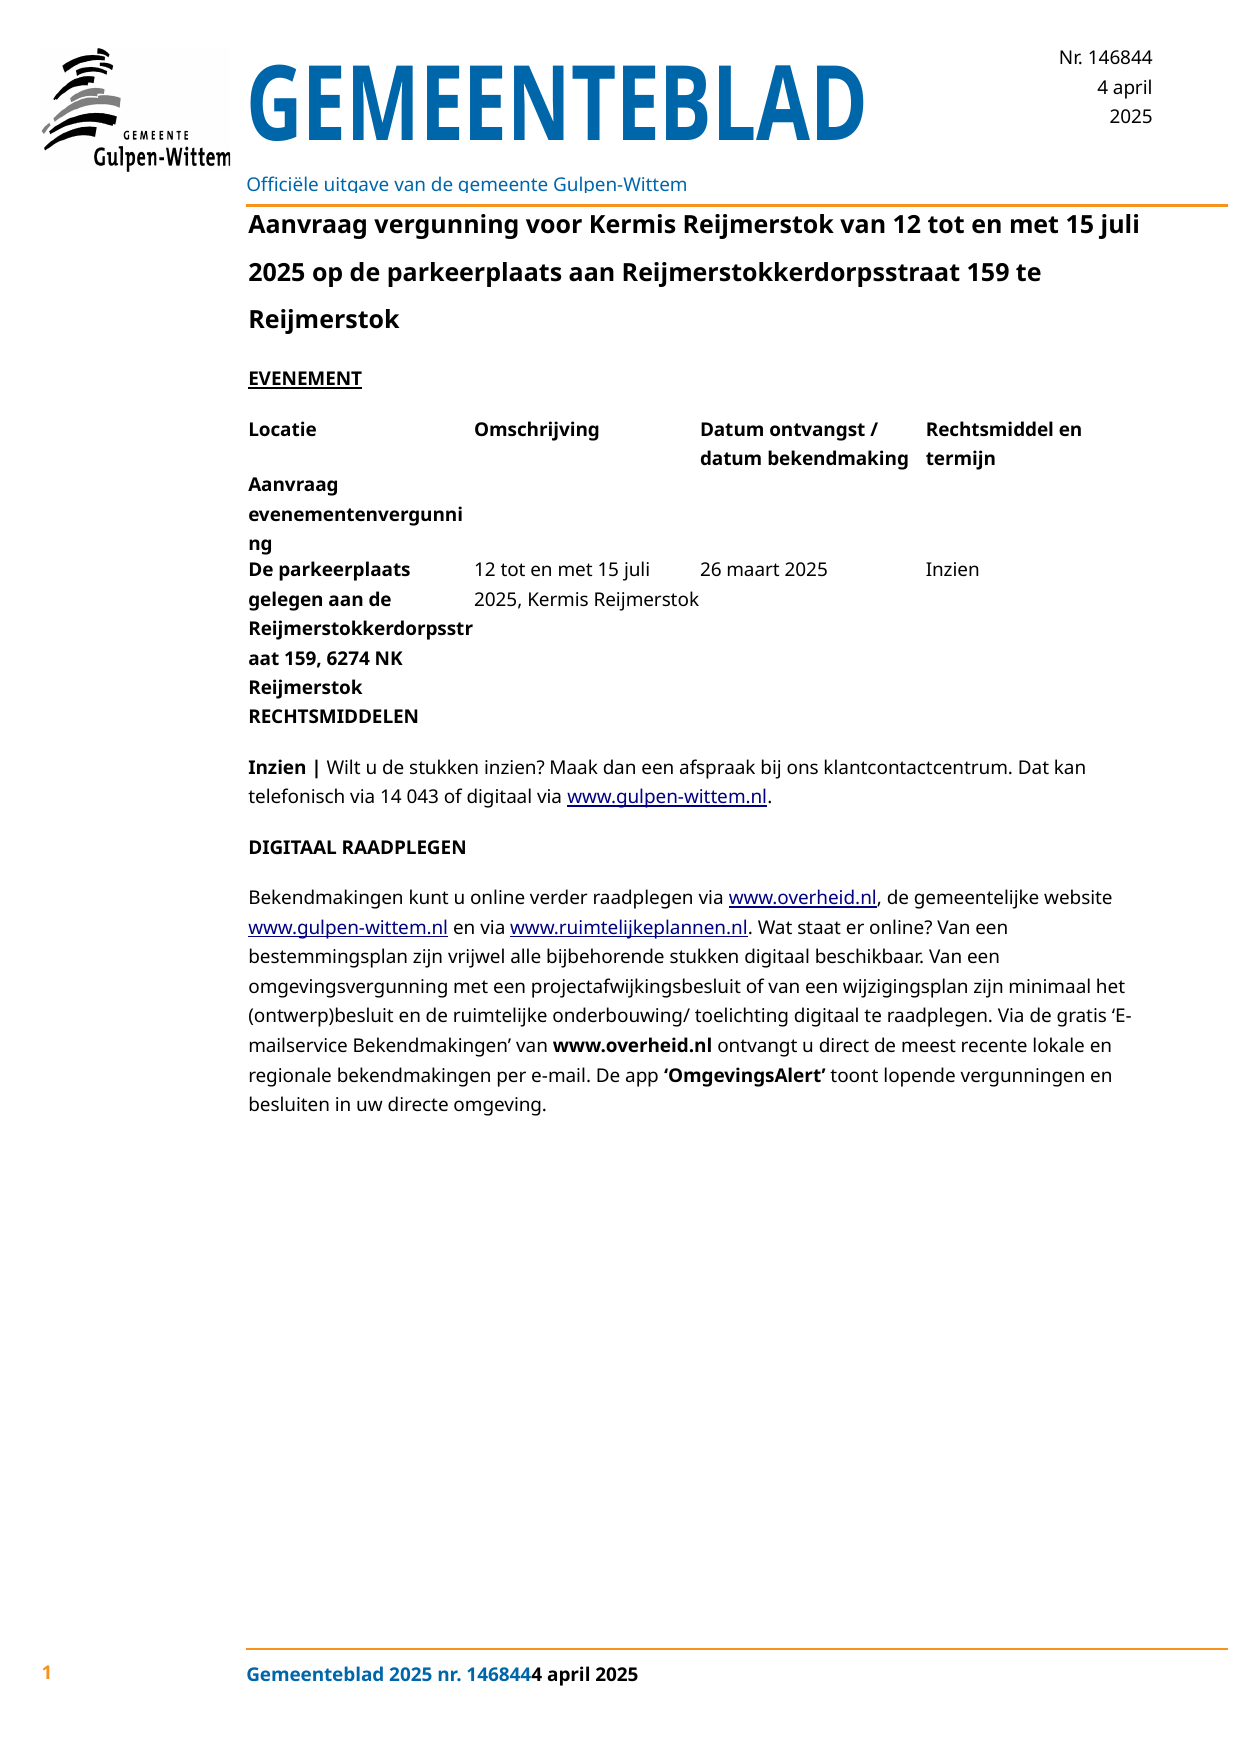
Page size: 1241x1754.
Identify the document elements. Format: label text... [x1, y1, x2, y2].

table_cell 26 maart 2025 [700, 556, 926, 700]
text RECHTSMIDDELEN [248, 703, 1152, 729]
table_cell [474, 471, 700, 556]
table_header Datum ontvangst / datum bekendmaking [700, 416, 926, 471]
table_cell 12 tot en met 15 juli 2025, Kermis Reijmerstok [474, 556, 700, 700]
table_cell De parkeerplaats gelegen aan de Reijmerstokkerdorpsstraat 159, 6274 NK Reijmerstok [248, 556, 474, 700]
text Bekendmakingen kunt u online verder raadplegen via www.overheid.nl, de gemeentelijke website www.gulpen-wittem.nl en via www.ruimtelijkeplannen.nl. Wat staat er online? Van een bestemmingsplan zijn vrijwel alle bijbehorende stukken digitaal beschikbaar. Van een omgevingsvergunning met een projectafwijkingsbesluit of van een wijzigingsplan zijn minimaal het (ontwerp)besluit en de ruimtelijke onderbouwing/ toelichting digitaal te raadplegen. Via de gratis ‘E-mailservice Bekendmakingen’ van www.overheid.nl ontvangt u direct de meest recente lokale en regionale bekendmakingen per e-mail. De app ‘OmgevingsAlert’ toont lopende vergunningen en besluiten in uw directe omgeving. [248, 884, 1152, 1117]
table_header Locatie [248, 416, 474, 471]
table_cell Inzien [926, 556, 1152, 700]
table_header Omschrijving [474, 416, 700, 471]
table_cell [926, 471, 1152, 556]
text DIGITAAL RAADPLEGEN [248, 834, 1152, 860]
table_cell [700, 471, 926, 556]
text Aanvraag vergunning voor Kermis Reijmerstok van 12 tot en met 15 juli 2025 op de parkeerplaats aan Reijmerstokkerdorpsstraat 159 te Reijmerstok [248, 207, 1152, 336]
text Inzien | Wilt u de stukken inzien? Maak dan een afspraak bij ons klantcontactcentrum. Dat kan telefonisch via 14 043 of digitaal via www.gulpen-wittem.nl. [248, 754, 1152, 809]
table_header Rechtsmiddel en termijn [926, 416, 1152, 471]
table_cell Aanvraag evenementenvergunning [248, 471, 474, 556]
text EVENEMENT [248, 366, 1152, 391]
picture [41, 47, 231, 172]
